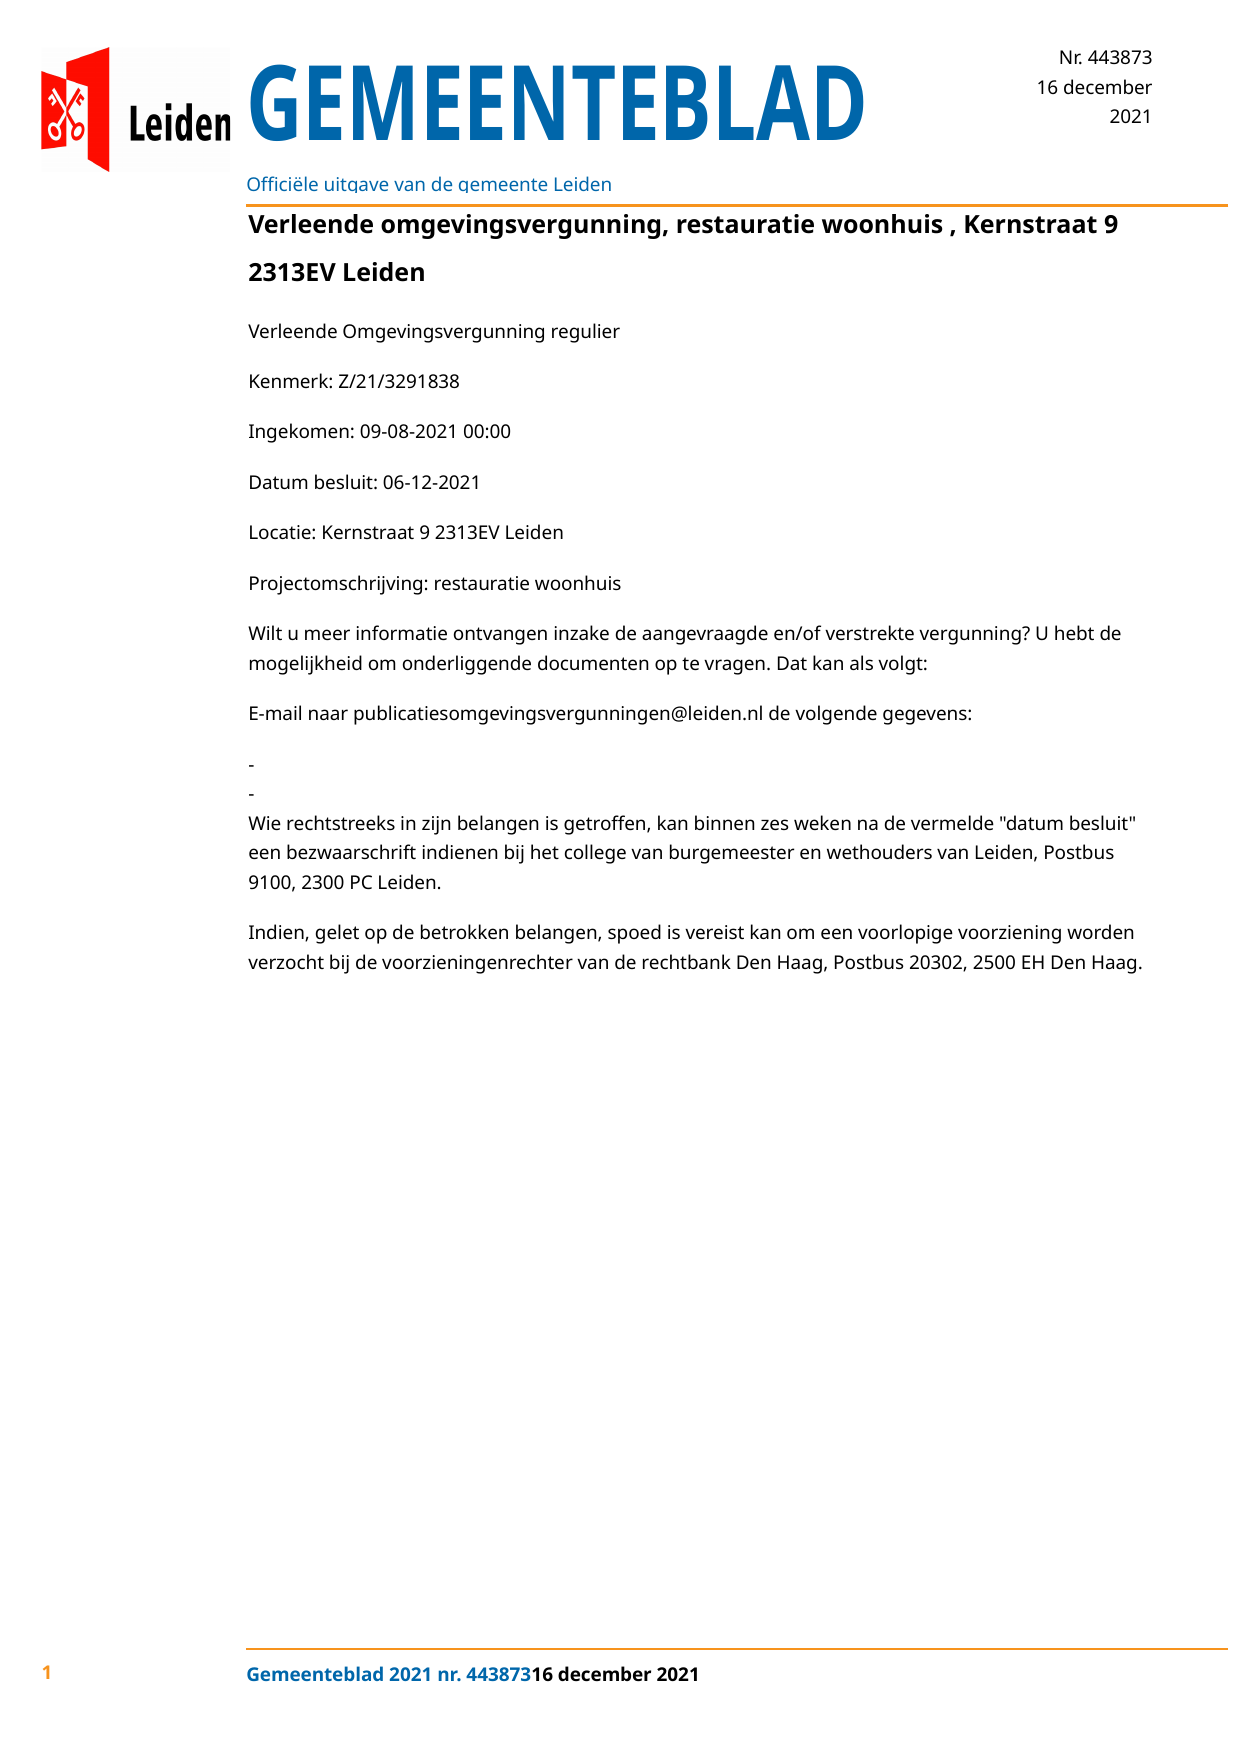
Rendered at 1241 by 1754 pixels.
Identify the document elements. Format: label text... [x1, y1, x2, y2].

text E-mail naar publicatiesomgevingsvergunningen@leiden.nl de volgende gegevens: [248, 700, 1152, 726]
picture [41, 47, 231, 172]
text Indien, gelet op de betrokken belangen, spoed is vereist kan om een voorlopige voorziening worden verzocht bij de voorzieningenrechter van de rechtbank Den Haag, Postbus 20302, 2500 EH Den Haag. [248, 919, 1152, 975]
text Kenmerk: Z/21/3291838 [248, 368, 1152, 394]
text Wilt u meer informatie ontvangen inzake de aangevraagde en/of verstrekte vergunning? U hebt de mogelijkheid om onderliggende documenten op te vragen. Dat kan als volgt: [248, 620, 1152, 676]
text Ingekomen: 09-08-2021 00:00 [248, 419, 1152, 444]
text Projectomschrijving: restauratie woonhuis [248, 570, 1152, 596]
text Verleende Omgevingsvergunning regulier [248, 318, 1152, 344]
text Datum besluit: 06-12-2021 [248, 469, 1152, 495]
text Wie rechtstreeks in zijn belangen is getroffen, kan binnen zes weken na de vermelde "datum besluit" een bezwaarschrift indienen bij het college van burgemeester en wethouders van Leiden, Postbus 9100, 2300 PC Leiden. [248, 810, 1152, 895]
text Locatie: Kernstraat 9 2313EV Leiden [248, 519, 1152, 545]
text Verleende omgevingsvergunning, restauratie woonhuis , Kernstraat 9 2313EV Leiden [248, 207, 1152, 288]
